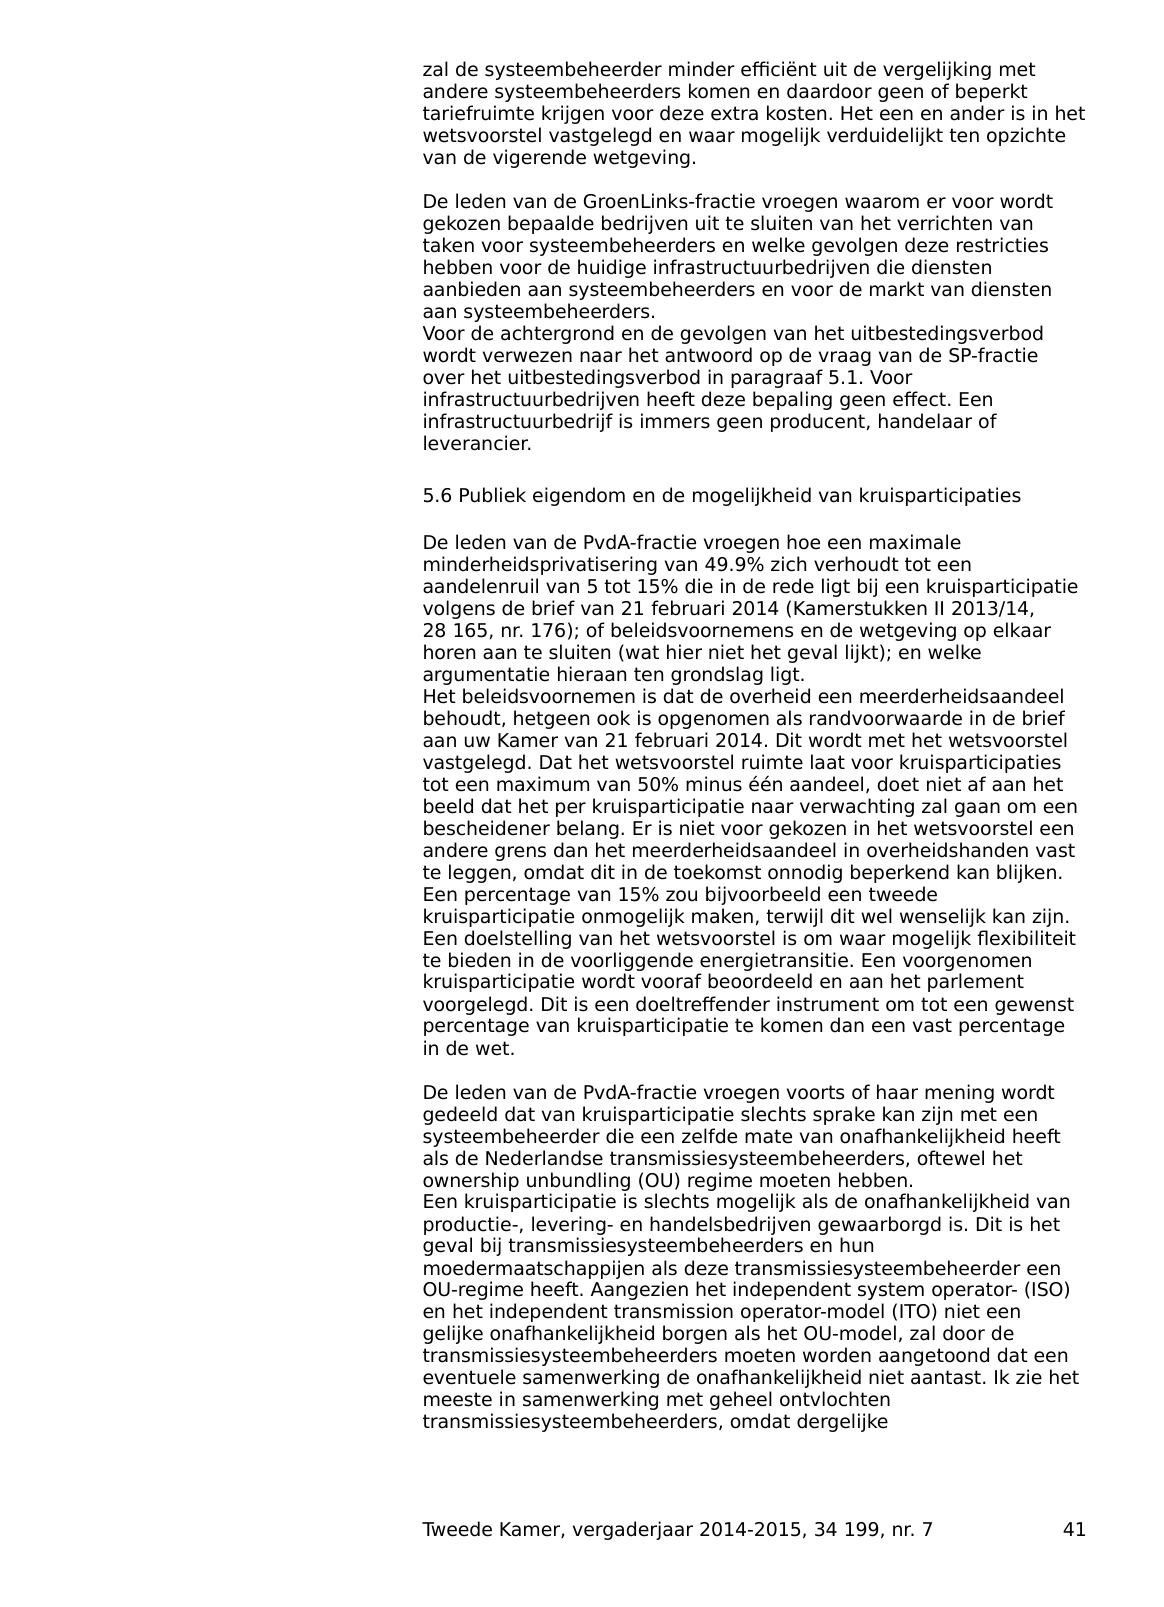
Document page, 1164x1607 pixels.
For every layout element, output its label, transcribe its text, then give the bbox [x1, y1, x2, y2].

text De leden van de GroenLinks-fractie vroegen waarom er voor wordt gekozen bepaalde bedrijven uit te sluiten van het verrichten van taken voor systeembeheerders en welke gevolgen deze restricties hebben voor de huidige infrastructuurbedrijven die diensten aanbieden aan systeembeheerders en voor de markt van diensten aan systeembeheerders. [422, 191, 1087, 323]
text zal de systeembeheerder minder efficiënt uit de vergelijking met andere systeembeheerders komen en daardoor geen of beperkt tariefruimte krijgen voor deze extra kosten. Het een en ander is in het wetsvoorstel vastgelegd en waar mogelijk verduidelijkt ten opzichte van de vigerende wetgeving. [422, 59, 1087, 169]
text De leden van de PvdA-fractie vroegen voorts of haar mening wordt gedeeld dat van kruisparticipatie slechts sprake kan zijn met een systeembeheerder die een zelfde mate van onafhankelijkheid heeft als de Nederlandse transmissiesysteembeheerders, oftewel het ownership unbundling (OU) regime moeten hebben. [422, 1082, 1087, 1191]
text Het beleidsvoornemen is dat de overheid een meerderheidsaandeel behoudt, hetgeen ook is opgenomen als randvoorwaarde in de brief aan uw Kamer van 21 februari 2014. Dit wordt met het wetsvoorstel vastgelegd. Dat het wetsvoorstel ruimte laat voor kruisparticipaties tot een maximum van 50% minus één aandeel, doet niet af aan het beeld dat het per kruisparticipatie naar verwachting zal gaan om een bescheidener belang. Er is niet voor gekozen in het wetsvoorstel een andere grens dan het meerderheidsaandeel in overheidshanden vast te leggen, omdat dit in de toekomst onnodig beperkend kan blijken. Een percentage van 15% zou bijvoorbeeld een tweede kruisparticipatie onmogelijk maken, terwijl dit wel wenselijk kan zijn. Een doelstelling van het wetsvoorstel is om waar mogelijk flexibiliteit te bieden in de voorliggende energietransitie. Een voorgenomen kruisparticipatie wordt vooraf beoordeeld en aan het parlement voorgelegd. Dit is een doeltreffender instrument om tot een gewenst percentage van kruisparticipatie te komen dan een vast percentage in de wet. [422, 686, 1087, 1059]
subtitle 5.6 Publiek eigendom en de mogelijkheid van kruisparticipaties [422, 485, 1087, 507]
text De leden van de PvdA-fractie vroegen hoe een maximale minderheidsprivatisering van 49.9% zich verhoudt tot een aandelenruil van 5 tot 15% die in de rede ligt bij een kruisparticipatie volgens de brief van 21 februari 2014 (Kamerstukken II 2013/14, 28 165, nr. 176); of beleidsvoornemens en de wetgeving op elkaar horen aan te sluiten (wat hier niet het geval lijkt); en welke argumentatie hieraan ten grondslag ligt. [422, 532, 1087, 686]
text Voor de achtergrond en de gevolgen van het uitbestedingsverbod wordt verwezen naar het antwoord op de vraag van de SP-fractie over het uitbestedingsverbod in paragraaf 5.1. Voor infrastructuurbedrijven heeft deze bepaling geen effect. Een infrastructuurbedrijf is immers geen producent, handelaar of leverancier. [422, 323, 1087, 455]
text Een kruisparticipatie is slechts mogelijk als de onafhankelijkheid van productie-, levering- en handelsbedrijven gewaarborgd is. Dit is het geval bij transmissiesysteembeheerders en hun moedermaatschappijen als deze transmissiesysteembeheerder een OU-regime heeft. Aangezien het independent system operator- (ISO) en het independent transmission operator-model (ITO) niet een gelijke onafhankelijkheid borgen als het OU-model, zal door de transmissiesysteembeheerders moeten worden aangetoond dat een eventuele samenwerking de onafhankelijkheid niet aantast. Ik zie het meeste in samenwerking met geheel ontvlochten transmissiesysteembeheerders, omdat dergelijke [422, 1191, 1087, 1433]
